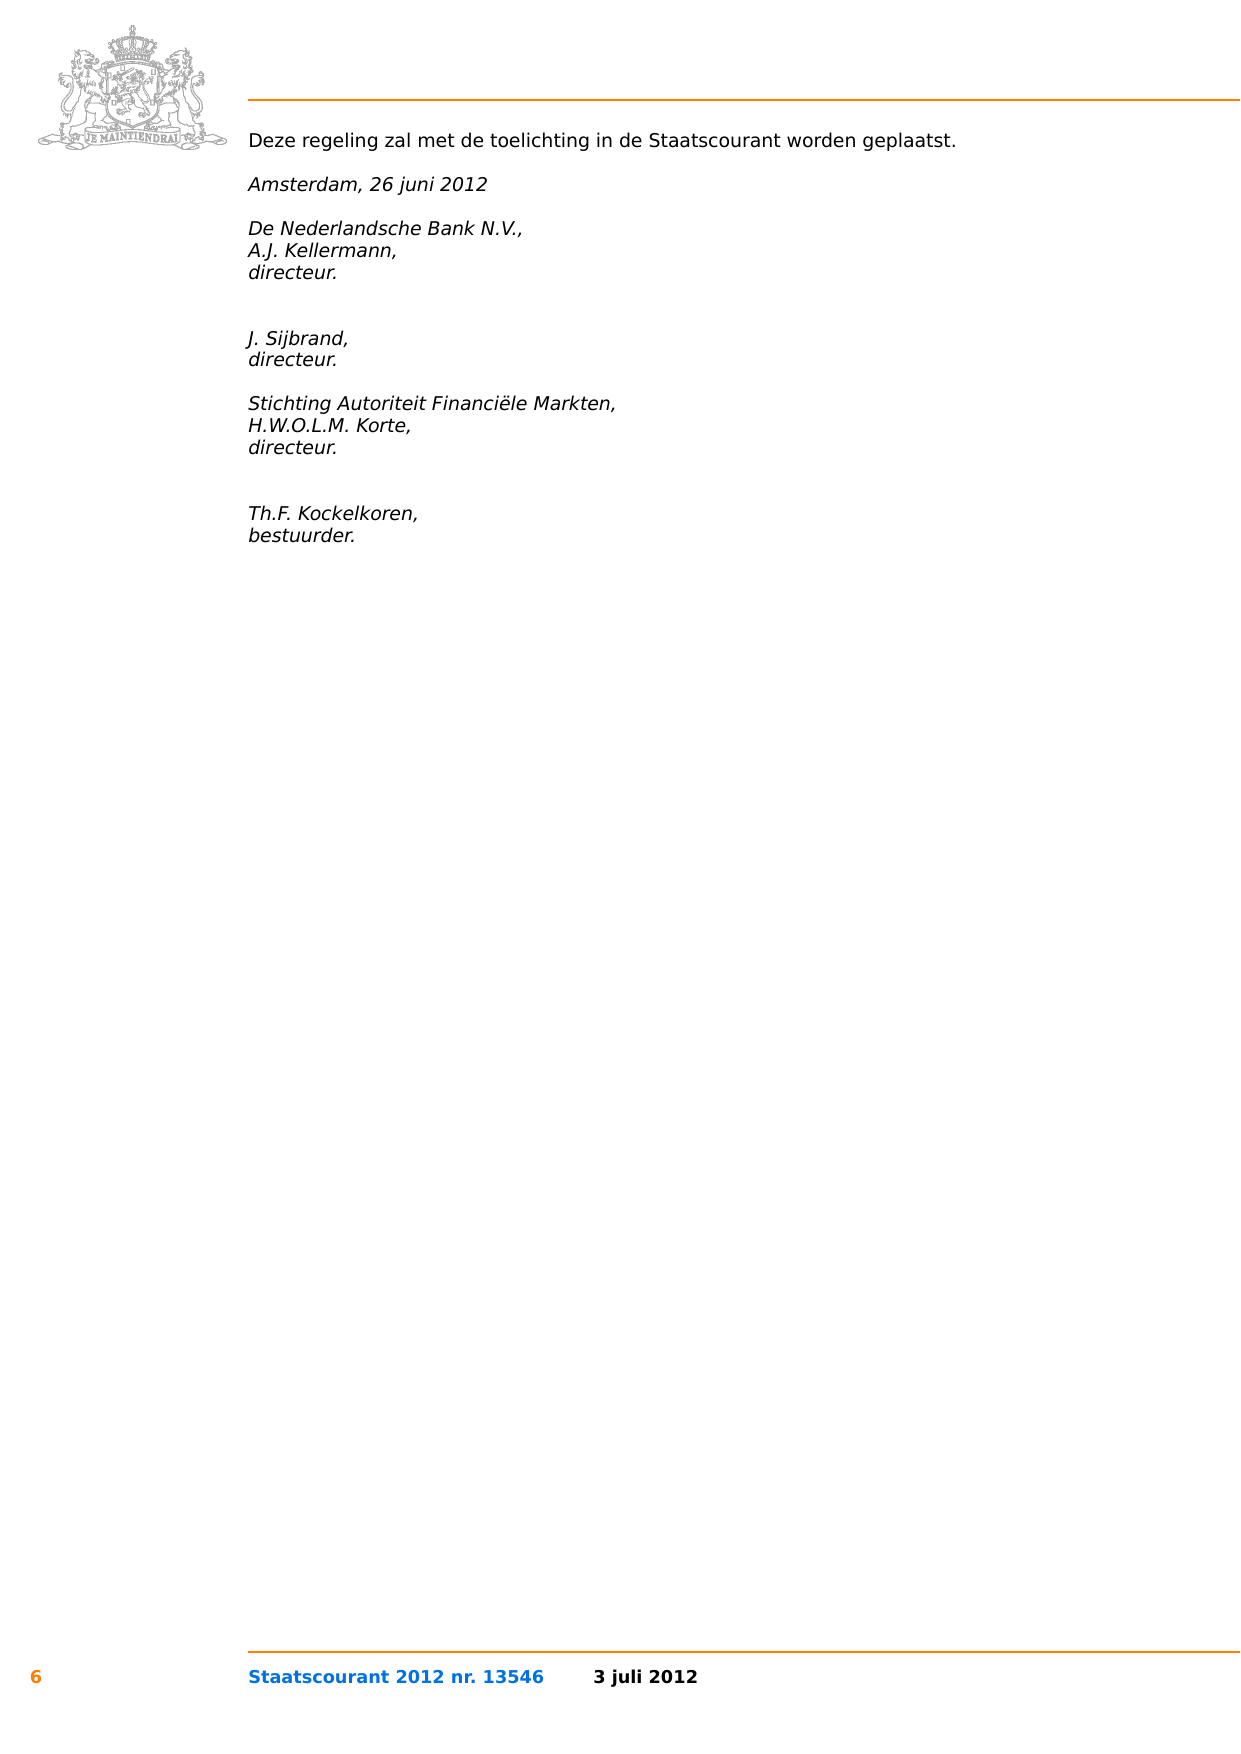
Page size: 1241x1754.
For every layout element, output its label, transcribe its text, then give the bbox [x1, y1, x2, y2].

text Stichting Autoriteit Financiële Markten, H.W.O.L.M. Korte, directeur. [248, 393, 1163, 459]
text De Nederlandsche Bank N.V., A.J. Kellermann, directeur. [248, 218, 1163, 283]
text Deze regeling zal met de toelichting in de Staatscourant worden geplaatst. [248, 130, 1163, 152]
text Th.F. Kockelkoren, bestuurder. [248, 481, 1163, 547]
text J. Sijbrand, directeur. [248, 305, 1163, 371]
text Amsterdam, 26 juni 2012 [248, 174, 1163, 196]
picture [38, 25, 227, 150]
